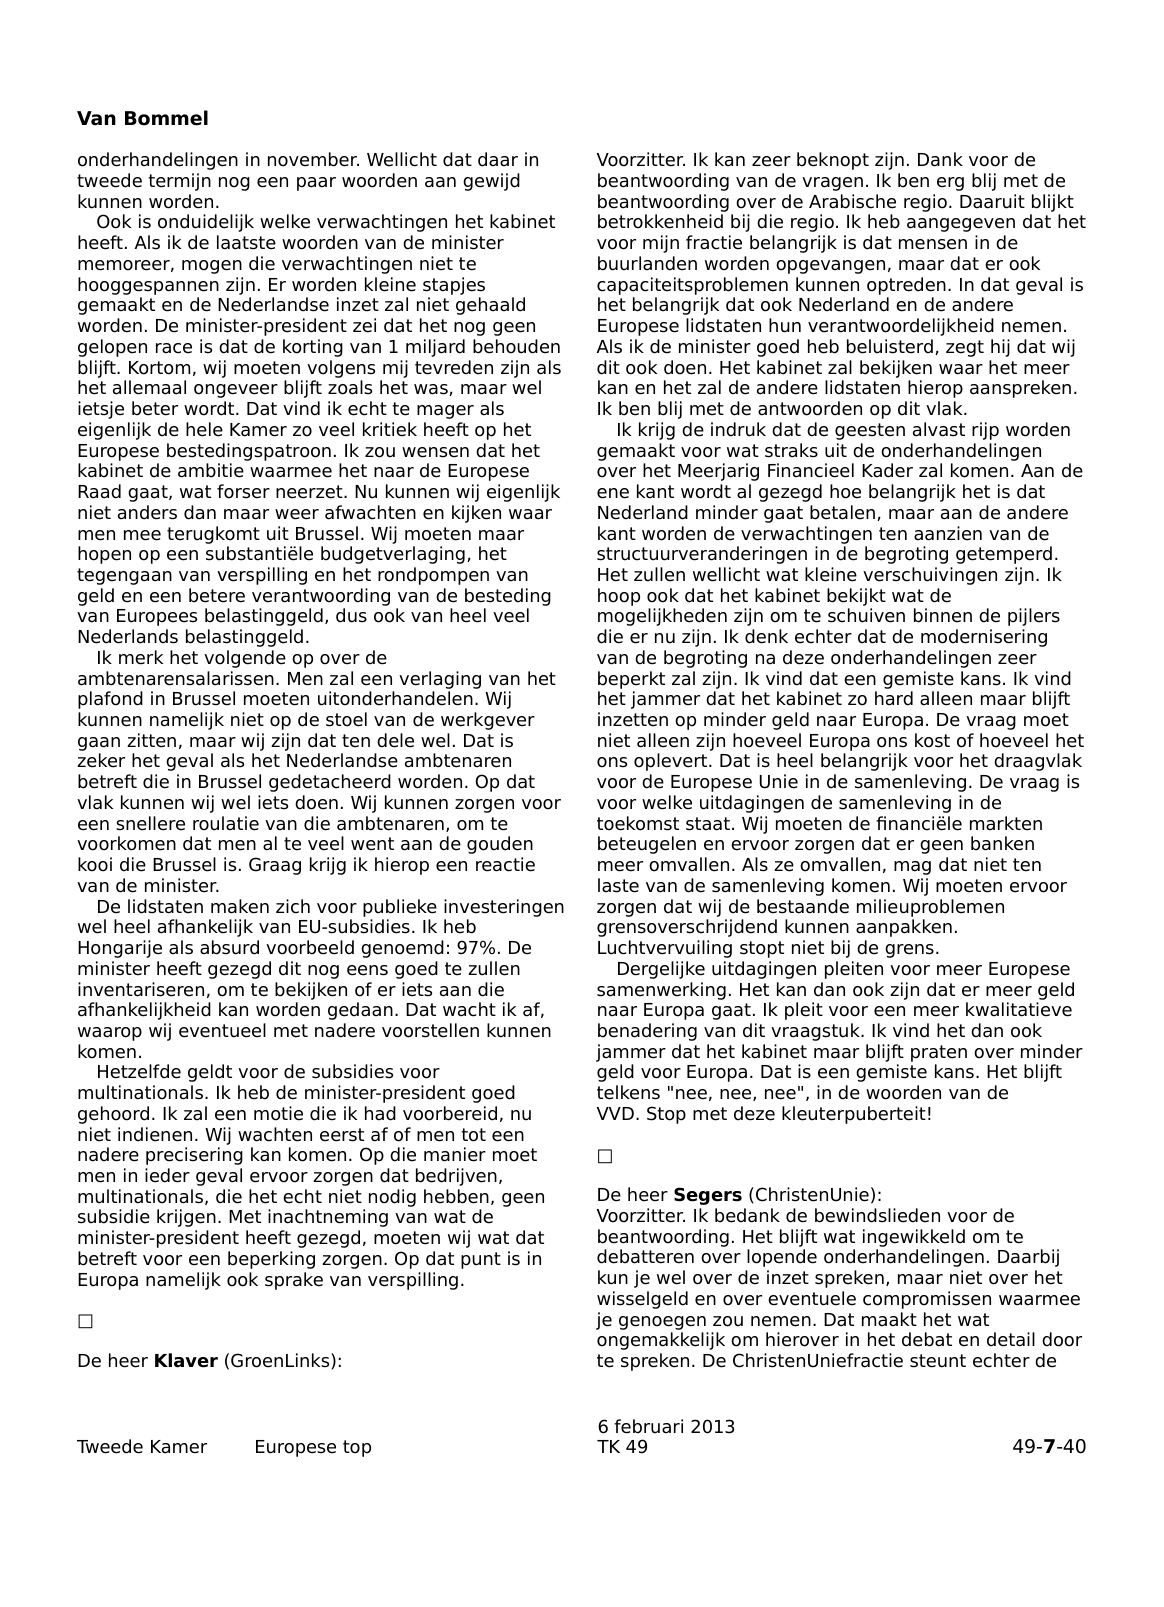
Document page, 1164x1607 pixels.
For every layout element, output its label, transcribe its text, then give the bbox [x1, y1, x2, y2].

text Hetzelfde geldt voor de subsidies voor multinationals. Ik heb de minister-president goed gehoord. Ik zal een motie die ik had voorbereid, nu niet indienen. Wij wachten eerst af of men tot een nadere precisering kan komen. Op die manier moet men in ieder geval ervoor zorgen dat bedrijven, multinationals, die het echt niet nodig hebben, geen subsidie krijgen. Met inachtneming van wat de minister-president heeft gezegd, moeten wij wat dat betreft voor een beperking zorgen. Op dat punt is in Europa namelijk ook sprake van verspilling. [77, 1062, 567, 1290]
text Ik merk het volgende op over de ambtenarensalarissen. Men zal een verlaging van het plafond in Brussel moeten uitonderhandelen. Wij kunnen namelijk niet op de stoel van de werkgever gaan zitten, maar wij zijn dat ten dele wel. Dat is zeker het geval als het Nederlandse ambtenaren betreft die in Brussel gedetacheerd worden. Op dat vlak kunnen wij wel iets doen. Wij kunnen zorgen voor een snellere roulatie van die ambtenaren, om te voorkomen dat men al te veel went aan de gouden kooi die Brussel is. Graag krijg ik hierop een reactie van de minister. [77, 648, 567, 896]
text Ik krijg de indruk dat de geesten alvast rijp worden gemaakt voor wat straks uit de onderhandelingen over het Meerjarig Financieel Kader zal komen. Aan de ene kant wordt al gezegd hoe belangrijk het is dat Nederland minder gaat betalen, maar aan de andere kant worden de verwachtingen ten aanzien van de structuurveranderingen in de begroting getemperd. Het zullen wellicht wat kleine verschuivingen zijn. Ik hoop ook dat het kabinet bekijkt wat de mogelijkheden zijn om te schuiven binnen de pijlers die er nu zijn. Ik denk echter dat de modernisering van de begroting na deze onderhandelingen zeer beperkt zal zijn. Ik vind dat een gemiste kans. Ik vind het jammer dat het kabinet zo hard alleen maar blijft inzetten op minder geld naar Europa. De vraag moet niet alleen zijn hoeveel Europa ons kost of hoeveel het ons oplevert. Dat is heel belangrijk voor het draagvlak voor de Europese Unie in de samenleving. De vraag is voor welke uitdagingen de samenleving in de toekomst staat. Wij moeten de financiële markten beteugelen en ervoor zorgen dat er geen banken meer omvallen. Als ze omvallen, mag dat niet ten laste van de samenleving komen. Wij moeten ervoor zorgen dat wij de bestaande milieuproblemen grensoverschrijdend kunnen aanpakken. Luchtvervuiling stopt niet bij de grens. [596, 420, 1087, 959]
text De lidstaten maken zich voor publieke investeringen wel heel afhankelijk van EU-subsidies. Ik heb Hongarije als absurd voorbeeld genoemd: 97%. De minister heeft gezegd dit nog eens goed te zullen inventariseren, om te bekijken of er iets aan die afhankelijkheid kan worden gedaan. Dat wacht ik af, waarop wij eventueel met nadere voorstellen kunnen komen. [77, 896, 567, 1062]
text Ook is onduidelijk welke verwachtingen het kabinet heeft. Als ik de laatste woorden van de minister memoreer, mogen die verwachtingen niet te hooggespannen zijn. Er worden kleine stapjes gemaakt en de Nederlandse inzet zal niet gehaald worden. De minister-president zei dat het nog geen gelopen race is dat de korting van 1 miljard behouden blijft. Kortom, wij moeten volgens mij tevreden zijn als het allemaal ongeveer blijft zoals het was, maar wel ietsje beter wordt. Dat vind ik echt te mager als eigenlijk de hele Kamer zo veel kritiek heeft op het Europese bestedingspatroon. Ik zou wensen dat het kabinet de ambitie waarmee het naar de Europese Raad gaat, wat forser neerzet. Nu kunnen wij eigenlijk niet anders dan maar weer afwachten en kijken waar men mee terugkomt uit Brussel. Wij moeten maar hopen op een substantiële budgetverlaging, het tegengaan van verspilling en het rondpompen van geld en een betere verantwoording van de besteding van Europees belastinggeld, dus ook van heel veel Nederlands belastinggeld. [77, 212, 567, 648]
text □ [77, 1310, 567, 1331]
text onderhandelingen in november. Wellicht dat daar in tweede termijn nog een paar woorden aan gewijd kunnen worden. [77, 150, 567, 212]
text Dergelijke uitdagingen pleiten voor meer Europese samenwerking. Het kan dan ook zijn dat er meer geld naar Europa gaat. Ik pleit voor een meer kwalitatieve benadering van dit vraagstuk. Ik vind het dan ook jammer dat het kabinet maar blijft praten over minder geld voor Europa. Dat is een gemiste kans. Het blijft telkens "nee, nee, nee", in de woorden van de VVD. Stop met deze kleuterpuberteit! [596, 959, 1087, 1124]
text Voorzitter. Ik bedank de bewindslieden voor de beantwoording. Het blijft wat ingewikkeld om te debatteren over lopende onderhandelingen. Daarbij kun je wel over de inzet spreken, maar niet over het wisselgeld en over eventuele compromissen waarmee je genoegen zou nemen. Dat maakt het wat ongemakkelijk om hierover in het debat en detail door te spreken. De ChristenUniefractie steunt echter de [596, 1206, 1087, 1372]
text □ [596, 1144, 1087, 1165]
text De heer Segers (ChristenUnie): [596, 1185, 1087, 1206]
text De heer Klaver (GroenLinks): [77, 1351, 567, 1372]
text Voorzitter. Ik kan zeer beknopt zijn. Dank voor de beantwoording van de vragen. Ik ben erg blij met de beantwoording over de Arabische regio. Daaruit blijkt betrokkenheid bij die regio. Ik heb aangegeven dat het voor mijn fractie belangrijk is dat mensen in de buurlanden worden opgevangen, maar dat er ook capaciteitsproblemen kunnen optreden. In dat geval is het belangrijk dat ook Nederland en de andere Europese lidstaten hun verantwoordelijkheid nemen. Als ik de minister goed heb beluisterd, zegt hij dat wij dit ook doen. Het kabinet zal bekijken waar het meer kan en het zal de andere lidstaten hierop aanspreken. Ik ben blij met de antwoorden op dit vlak. [596, 150, 1087, 420]
